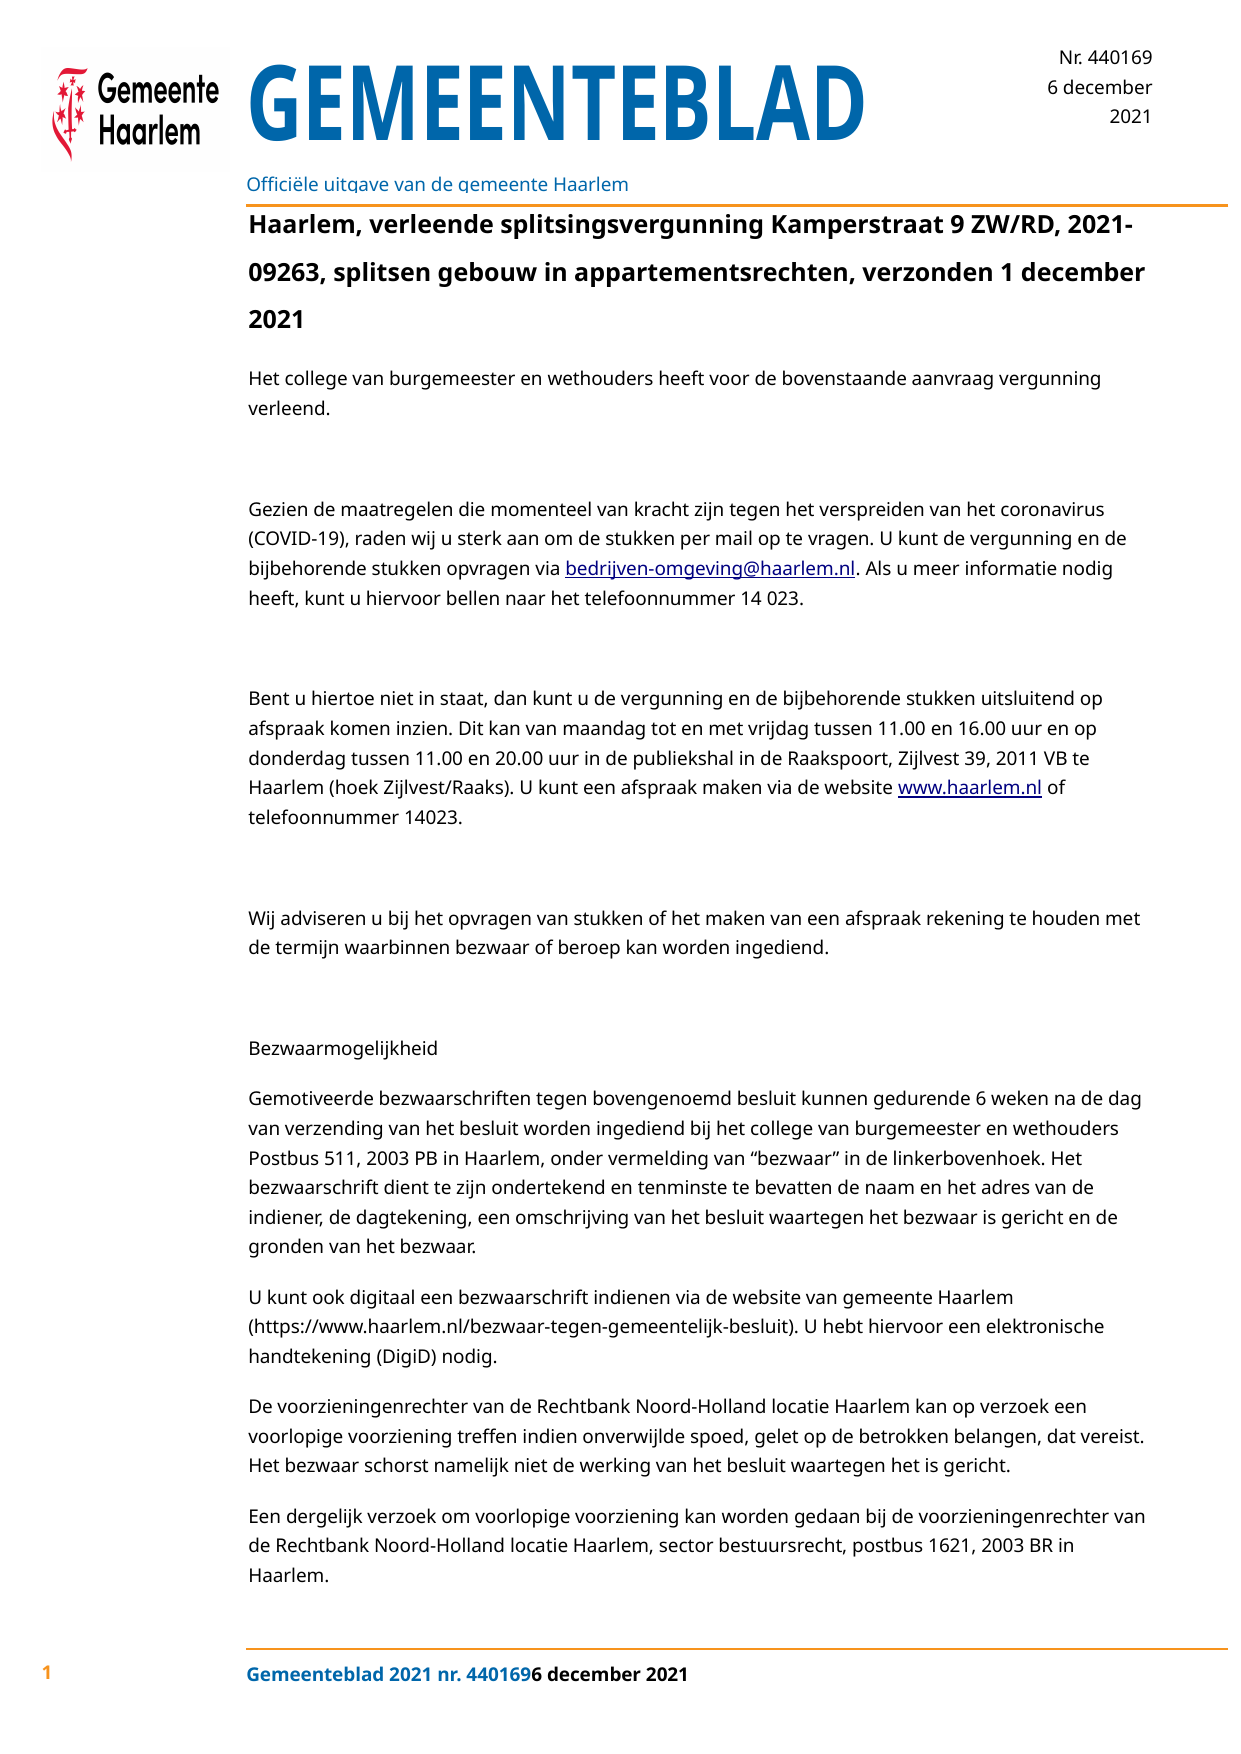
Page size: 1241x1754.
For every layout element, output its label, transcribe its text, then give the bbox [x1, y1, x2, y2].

text Gemotiveerde bezwaarschriften tegen bovengenoemd besluit kunnen gedurende 6 weken na de dag van verzending van het besluit worden ingediend bij het college van burgemeester en wethouders Postbus 511, 2003 PB in Haarlem, onder vermelding van “bezwaar” in de linkerbovenhoek. Het bezwaarschrift dient te zijn ondertekend en tenminste te bevatten de naam en het adres van de indiener, de dagtekening, een omschrijving van het besluit waartegen het bezwaar is gericht en de gronden van het bezwaar. [248, 1086, 1152, 1259]
text Bent u hiertoe niet in staat, dan kunt u de vergunning en de bijbehorende stukken uitsluitend op afspraak komen inzien. Dit kan van maandag tot en met vrijdag tussen 11.00 en 16.00 uur en op donderdag tussen 11.00 en 20.00 uur in de publiekshal in de Raakspoort, Zijlvest 39, 2011 VB te Haarlem (hoek Zijlvest/Raaks). U kunt een afspraak maken via de website www.haarlem.nl of telefoonnummer 14023. [248, 686, 1152, 829]
text Wij adviseren u bij het opvragen van stukken of het maken van een afspraak rekening te houden met de termijn waarbinnen bezwaar of beroep kan worden ingediend. [248, 905, 1152, 960]
picture [41, 47, 231, 172]
text De voorzieningenrechter van de Rechtbank Noord-Holland locatie Haarlem kan op verzoek een voorlopige voorziening treffen indien onverwijlde spoed, gelet op de betrokken belangen, dat vereist. Het bezwaar schorst namelijk niet de werking van het besluit waartegen het is gericht. [248, 1393, 1152, 1478]
text Een dergelijk verzoek om voorlopige voorziening kan worden gedaan bij de voorzieningenrechter van de Rechtbank Noord-Holland locatie Haarlem, sector bestuursrecht, postbus 1621, 2003 BR in Haarlem. [248, 1503, 1152, 1588]
text Het college van burgemeester en wethouders heeft voor de bovenstaande aanvraag vergunning verleend. [248, 366, 1152, 421]
text Gezien de maatregelen die momenteel van kracht zijn tegen het verspreiden van het coronavirus (COVID-19), raden wij u sterk aan om de stukken per mail op te vragen. U kunt de vergunning en de bijbehorende stukken opvragen via bedrijven-omgeving@haarlem.nl. Als u meer informatie nodig heeft, kunt u hiervoor bellen naar het telefoonnummer 14 023. [248, 496, 1152, 610]
text U kunt ook digitaal een bezwaarschrift indienen via de website van gemeente Haarlem (https://www.haarlem.nl/bezwaar-tegen-gemeentelijk-besluit). U hebt hiervoor een elektronische handtekening (DigiD) nodig. [248, 1284, 1152, 1369]
text Haarlem, verleende splitsingsvergunning Kamperstraat 9 ZW/RD, 2021-09263, splitsen gebouw in appartementsrechten, verzonden 1 december 2021 [248, 207, 1152, 336]
text Bezwaarmogelijkheid [248, 1035, 1152, 1061]
